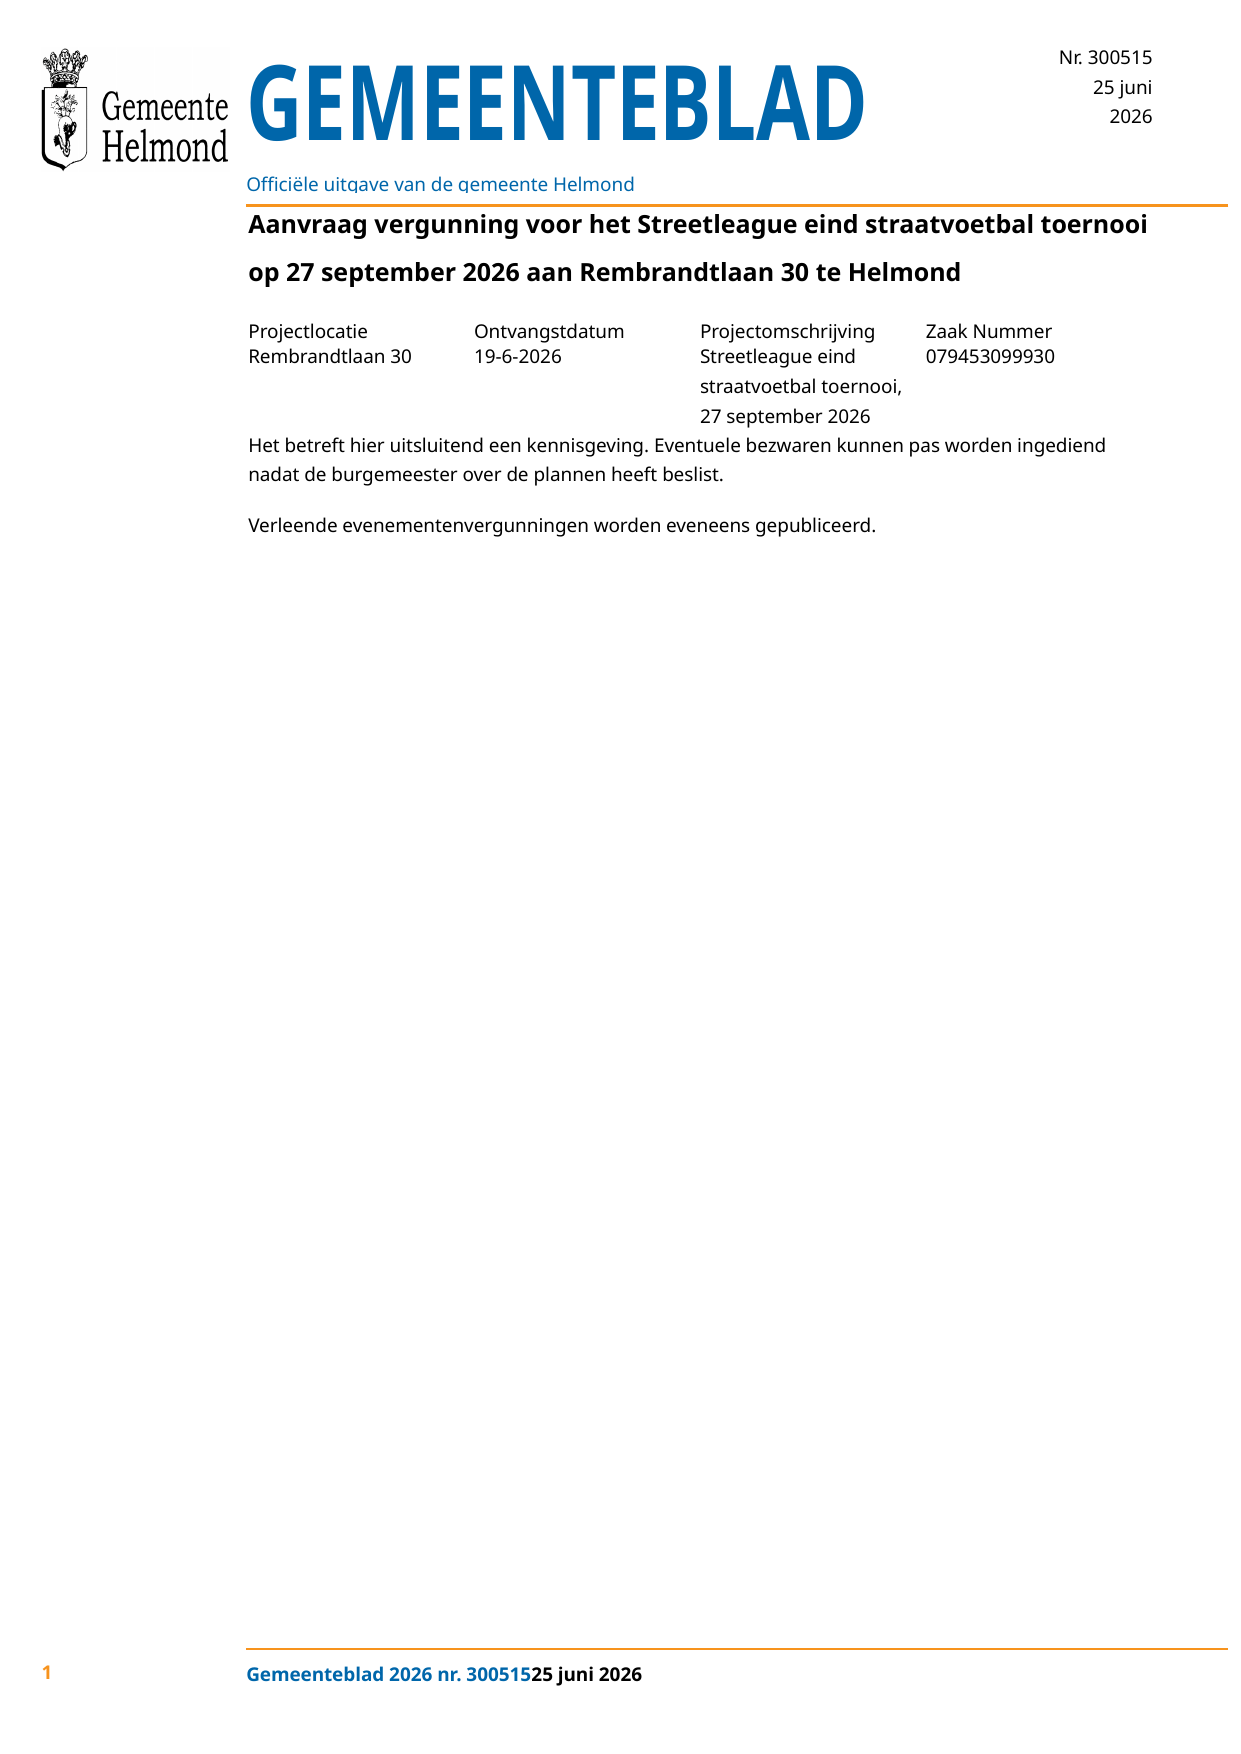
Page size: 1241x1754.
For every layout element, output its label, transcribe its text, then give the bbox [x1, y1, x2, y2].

table_header Zaak Nummer [926, 318, 1152, 344]
text Aanvraag vergunning voor het Streetleague eind straatvoetbal toernooi op 27 september 2026 aan Rembrandtlaan 30 te Helmond [248, 207, 1152, 288]
table_cell 079453099930 [926, 344, 1152, 429]
table_cell Rembrandtlaan 30 [248, 344, 474, 429]
table_header Projectomschrijving [700, 318, 926, 344]
picture [41, 47, 231, 172]
table_cell Streetleague eind straatvoetbal toernooi, 27 september 2026 [700, 344, 926, 429]
text Het betreft hier uitsluitend een kennisgeving. Eventuele bezwaren kunnen pas worden ingediend nadat de burgemeester over de plannen heeft beslist. [248, 432, 1152, 487]
table_cell 19-6-2026 [474, 344, 700, 429]
table_header Ontvangstdatum [474, 318, 700, 344]
table_header Projectlocatie [248, 318, 474, 344]
text Verleende evenementenvergunningen worden eveneens gepubliceerd. [248, 512, 1152, 538]
